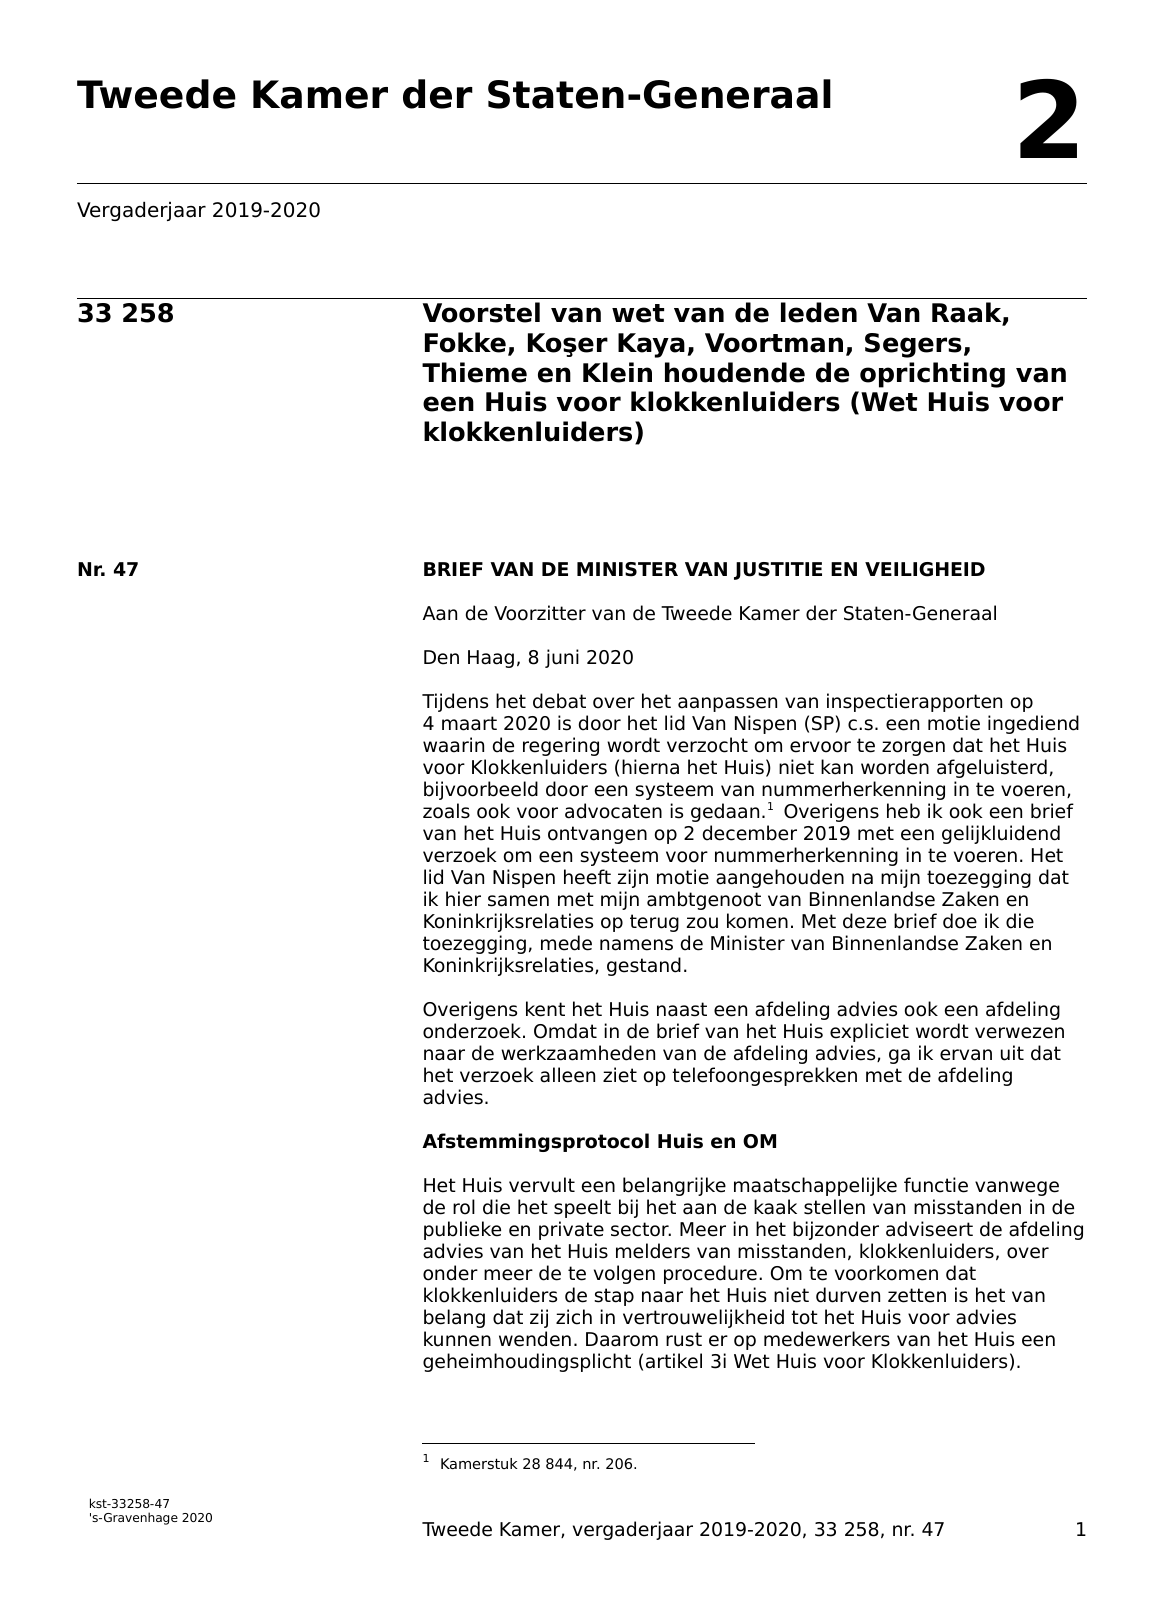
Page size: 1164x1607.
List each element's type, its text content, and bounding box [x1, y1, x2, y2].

text Overigens kent het Huis naast een afdeling advies ook een afdeling onderzoek. Omdat in de brief van het Huis expliciet wordt verwezen naar de werkzaamheden van de afdeling advies, ga ik ervan uit dat het verzoek alleen ziet op telefoongesprekken met de afdeling advies. [422, 999, 1087, 1109]
subtitle Nr. 47 BRIEF VAN DE MINISTER VAN JUSTITIE EN VEILIGHEID [77, 558, 1087, 580]
subtitle Afstemmingsprotocol Huis en OM [422, 1131, 1087, 1153]
table_header 2 [886, 59, 1087, 183]
text Aan de Voorzitter van de Tweede Kamer der Staten-Generaal [422, 603, 1087, 624]
table_cell Vergaderjaar 2019-2020 [77, 184, 1087, 298]
text Den Haag, 8 juni 2020 [422, 647, 1087, 669]
text Het Huis vervult een belangrijke maatschappelijke functie vanwege de rol die het speelt bij het aan de kaak stellen van misstanden in de publieke en private sector. Meer in het bijzonder adviseert de afdeling advies van het Huis melders van misstanden, klokkenluiders, over onder meer de te volgen procedure. Om te voorkomen dat klokkenluiders de stap naar het Huis niet durven zetten is het van belang dat zij zich in vertrouwelijkheid tot het Huis voor advies kunnen wenden. Daarom rust er op medewerkers van het Huis een geheimhoudingsplicht (artikel 3i Wet Huis voor Klokkenluiders). [422, 1175, 1087, 1373]
text Kamerstuk 28 844, nr. 206. [422, 1452, 1087, 1474]
text Tijdens het debat over het aanpassen van inspectierapporten op 4 maart 2020 is door het lid Van Nispen (SP) c.s. een motie ingediend waarin de regering wordt verzocht om ervoor te zorgen dat het Huis voor Klokkenluiders (hierna het Huis) niet kan worden afgeluisterd, bijvoorbeeld door een systeem van nummerherkenning in te voeren, zoals ook voor advocaten is gedaan. Overigens heb ik ook een brief van het Huis ontvangen op 2 december 2019 met een gelijkluidend verzoek om een systeem voor nummerherkenning in te voeren. Het lid Van Nispen heeft zijn motie aangehouden na mijn toezegging dat ik hier samen met mijn ambtgenoot van Binnenlandse Zaken en Koninkrijksrelaties op terug zou komen. Met deze brief doe ik die toezegging, mede namens de Minister van Binnenlandse Zaken en Koninkrijksrelaties, gestand. [422, 691, 1087, 977]
text kst-33258-47 [88, 1497, 323, 1511]
subtitle 33 258 Voorstel van wet van de leden Van Raak, Fokke, Koşer Kaya, Voortman, Segers, Thieme en Klein houdende de oprichting van een Huis voor klokkenluiders (Wet Huis voor klokkenluiders) [77, 299, 1087, 447]
text 's-Gravenhage 2020 [88, 1511, 323, 1525]
table_header Tweede Kamer der Staten-Generaal [77, 59, 886, 183]
